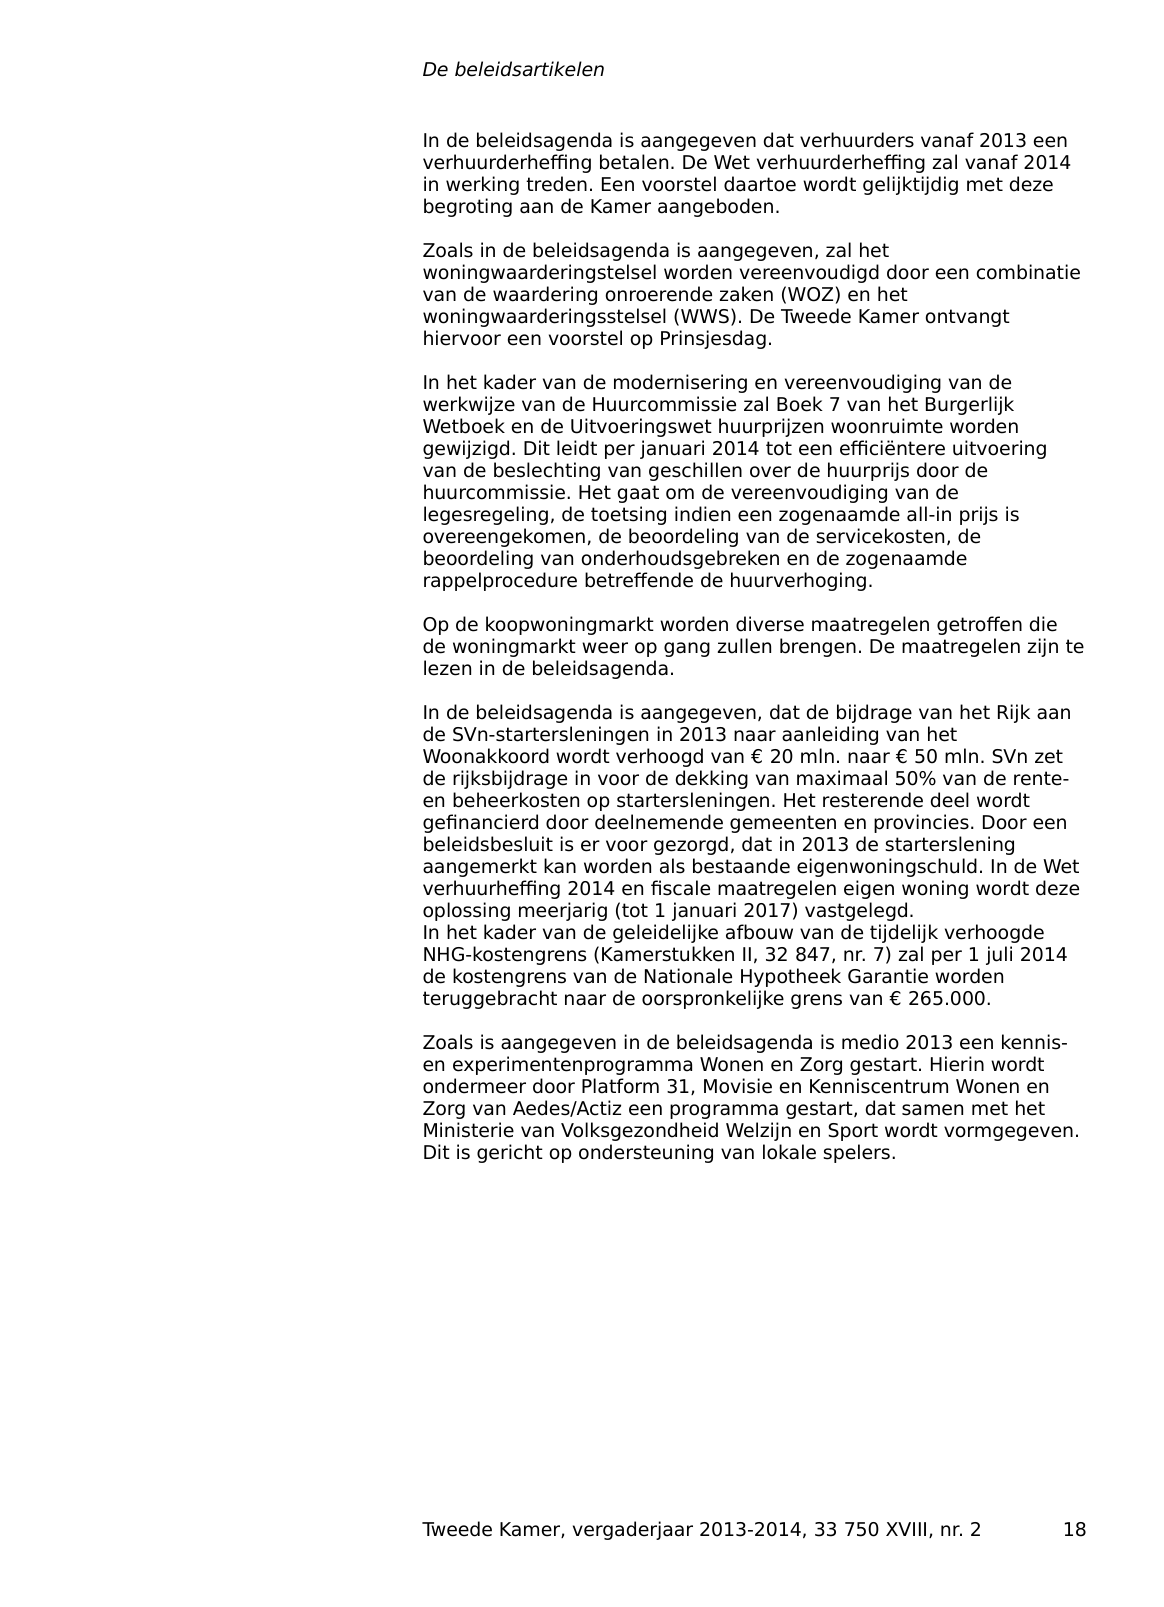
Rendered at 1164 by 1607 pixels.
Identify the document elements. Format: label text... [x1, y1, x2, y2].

text In de beleidsagenda is aangegeven dat verhuurders vanaf 2013 een verhuurderheffing betalen. De Wet verhuurderheffing zal vanaf 2014 in werking treden. Een voorstel daartoe wordt gelijktijdig met deze begroting aan de Kamer aangeboden. [422, 130, 1087, 218]
text Zoals is aangegeven in de beleidsagenda is medio 2013 een kennis- en experimentenprogramma Wonen en Zorg gestart. Hierin wordt ondermeer door Platform 31, Movisie en Kenniscentrum Wonen en Zorg van Aedes/Actiz een programma gestart, dat samen met het Ministerie van Volksgezondheid Welzijn en Sport wordt vormgegeven. Dit is gericht op ondersteuning van lokale spelers. [422, 1032, 1087, 1164]
text In het kader van de modernisering en vereenvoudiging van de werkwijze van de Huurcommissie zal Boek 7 van het Burgerlijk Wetboek en de Uitvoeringswet huurprijzen woonruimte worden gewijzigd. Dit leidt per januari 2014 tot een efficiëntere uitvoering van de beslechting van geschillen over de huurprijs door de huurcommissie. Het gaat om de vereenvoudiging van de legesregeling, de toetsing indien een zogenaamde all-in prijs is overeengekomen, de beoordeling van de servicekosten, de beoordeling van onderhoudsgebreken en de zogenaamde rappelprocedure betreffende de huurverhoging. [422, 372, 1087, 592]
text Op de koopwoningmarkt worden diverse maatregelen getroffen die de woningmarkt weer op gang zullen brengen. De maatregelen zijn te lezen in de beleidsagenda. [422, 614, 1087, 680]
text In het kader van de geleidelijke afbouw van de tijdelijk verhoogde NHG-kostengrens (Kamerstukken II, 32 847, nr. 7) zal per 1 juli 2014 de kostengrens van de Nationale Hypotheek Garantie worden teruggebracht naar de oorspronkelijke grens van € 265.000. [422, 922, 1087, 1010]
text Zoals in de beleidsagenda is aangegeven, zal het woningwaarderingstelsel worden vereenvoudigd door een combinatie van de waardering onroerende zaken (WOZ) en het woningwaarderingsstelsel (WWS). De Tweede Kamer ontvangt hiervoor een voorstel op Prinsjesdag. [422, 240, 1087, 350]
text In de beleidsagenda is aangegeven, dat de bijdrage van het Rijk aan de SVn-startersleningen in 2013 naar aanleiding van het Woonakkoord wordt verhoogd van € 20 mln. naar € 50 mln. SVn zet de rijksbijdrage in voor de dekking van maximaal 50% van de rente- en beheerkosten op startersleningen. Het resterende deel wordt gefinancierd door deelnemende gemeenten en provincies. Door een beleidsbesluit is er voor gezorgd, dat in 2013 de starterslening aangemerkt kan worden als bestaande eigenwoningschuld. In de Wet verhuurheffing 2014 en fiscale maatregelen eigen woning wordt deze oplossing meerjarig (tot 1 januari 2017) vastgelegd. [422, 702, 1087, 922]
